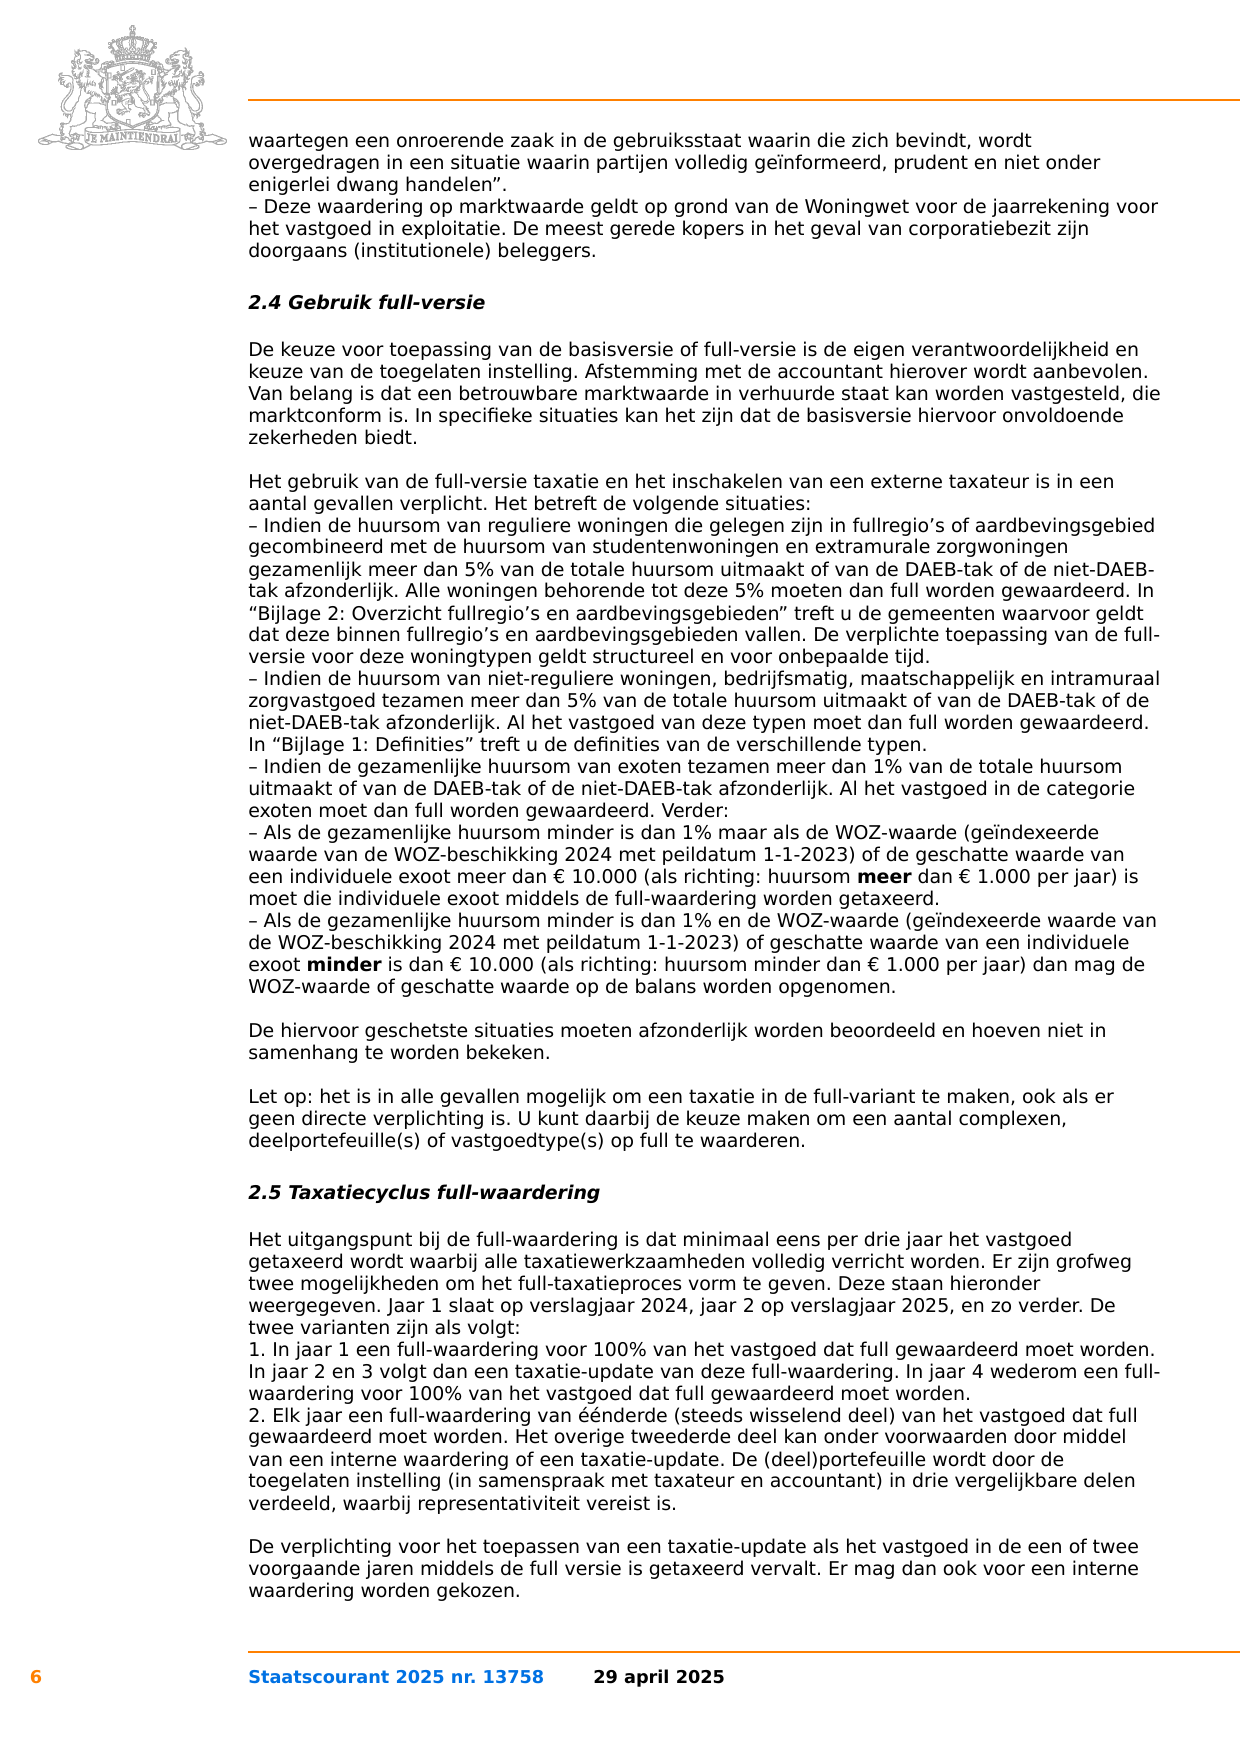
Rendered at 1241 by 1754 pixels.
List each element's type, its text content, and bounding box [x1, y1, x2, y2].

text 1. In jaar 1 een full-waardering voor 100% van het vastgoed dat full gewaardeerd moet worden. In jaar 2 en 3 volgt dan een taxatie-update van deze full-waardering. In jaar 4 wederom een full-waardering voor 100% van het vastgoed dat full gewaardeerd moet worden. [248, 1338, 1163, 1404]
text Let op: het is in alle gevallen mogelijk om een taxatie in de full-variant te maken, ook als er geen directe verplichting is. U kunt daarbij de keuze maken om een aantal complexen, deelportefeuille(s) of vastgoedtype(s) op full te waarderen. [248, 1086, 1163, 1152]
text Het gebruik van de full-versie taxatie en het inschakelen van een externe taxateur is in een aantal gevallen verplicht. Het betreft de volgende situaties: [248, 471, 1163, 514]
text – Indien de gezamenlijke huursom van exoten tezamen meer dan 1% van de totale huursom uitmaakt of van de DAEB-tak of de niet-DAEB-tak afzonderlijk. Al het vastgoed in de categorie exoten moet dan full worden gewaardeerd. Verder: [248, 756, 1163, 822]
text – Indien de huursom van reguliere woningen die gelegen zijn in fullregio’s of aardbevingsgebied gecombineerd met de huursom van studentenwoningen en extramurale zorgwoningen gezamenlijk meer dan 5% van de totale huursom uitmaakt of van de DAEB-tak of de niet-DAEB-tak afzonderlijk. Alle woningen behorende tot deze 5% moeten dan full worden gewaardeerd. In “Bijlage 2: Overzicht fullregio’s en aardbevingsgebieden” treft u de gemeenten waarvoor geldt dat deze binnen fullregio’s en aardbevingsgebieden vallen. De verplichte toepassing van de full-versie voor deze woningtypen geldt structureel en voor onbepaalde tijd. [248, 514, 1163, 668]
text – Deze waardering op marktwaarde geldt op grond van de Woningwet voor de jaarrekening voor het vastgoed in exploitatie. De meest gerede kopers in het geval van corporatiebezit zijn doorgaans (institutionele) beleggers. [248, 196, 1163, 262]
text De hiervoor geschetste situaties moeten afzonderlijk worden beoordeeld en hoeven niet in samenhang te worden bekeken. [248, 1020, 1163, 1064]
text waartegen een onroerende zaak in de gebruiksstaat waarin die zich bevindt, wordt overgedragen in een situatie waarin partijen volledig geïnformeerd, prudent en niet onder enigerlei dwang handelen”. [248, 130, 1163, 196]
text – Als de gezamenlijke huursom minder is dan 1% maar als de WOZ-waarde (geïndexeerde waarde van de WOZ-beschikking 2024 met peildatum 1-1-2023) of de geschatte waarde van een individuele exoot meer dan € 10.000 (als richting: huursom meer dan € 1.000 per jaar) is moet die individuele exoot middels de full-waardering worden getaxeerd. [248, 822, 1163, 910]
subtitle 2.5 Taxatiecyclus full-waardering [248, 1182, 1163, 1204]
text – Als de gezamenlijke huursom minder is dan 1% en de WOZ-waarde (geïndexeerde waarde van de WOZ-beschikking 2024 met peildatum 1-1-2023) of geschatte waarde van een individuele exoot minder is dan € 10.000 (als richting: huursom minder dan € 1.000 per jaar) dan mag de WOZ-waarde of geschatte waarde op de balans worden opgenomen. [248, 910, 1163, 998]
text De verplichting voor het toepassen van een taxatie-update als het vastgoed in de een of twee voorgaande jaren middels de full versie is getaxeerd vervalt. Er mag dan ook voor een interne waardering worden gekozen. [248, 1536, 1163, 1602]
text Het uitgangspunt bij de full-waardering is dat minimaal eens per drie jaar het vastgoed getaxeerd wordt waarbij alle taxatiewerkzaamheden volledig verricht worden. Er zijn grofweg twee mogelijkheden om het full-taxatieproces vorm te geven. Deze staan hieronder weergegeven. Jaar 1 slaat op verslagjaar 2024, jaar 2 op verslagjaar 2025, en zo verder. De twee varianten zijn als volgt: [248, 1229, 1163, 1338]
subtitle 2.4 Gebruik full-versie [248, 292, 1163, 314]
text – Indien de huursom van niet-reguliere woningen, bedrijfsmatig, maatschappelijk en intramuraal zorgvastgoed tezamen meer dan 5% van de totale huursom uitmaakt of van de DAEB-tak of de niet-DAEB-tak afzonderlijk. Al het vastgoed van deze typen moet dan full worden gewaardeerd. In “Bijlage 1: Definities” treft u de definities van de verschillende typen. [248, 668, 1163, 756]
text 2. Elk jaar een full-waardering van éénderde (steeds wisselend deel) van het vastgoed dat full gewaardeerd moet worden. Het overige tweederde deel kan onder voorwaarden door middel van een interne waardering of een taxatie-update. De (deel)portefeuille wordt door de toegelaten instelling (in samenspraak met taxateur en accountant) in drie vergelijkbare delen verdeeld, waarbij representativiteit vereist is. [248, 1404, 1163, 1514]
text De keuze voor toepassing van de basisversie of full-versie is de eigen verantwoordelijkheid en keuze van de toegelaten instelling. Afstemming met de accountant hierover wordt aanbevolen. Van belang is dat een betrouwbare marktwaarde in verhuurde staat kan worden vastgesteld, die marktconform is. In specifieke situaties kan het zijn dat de basisversie hiervoor onvoldoende zekerheden biedt. [248, 339, 1163, 449]
picture [38, 25, 227, 150]
